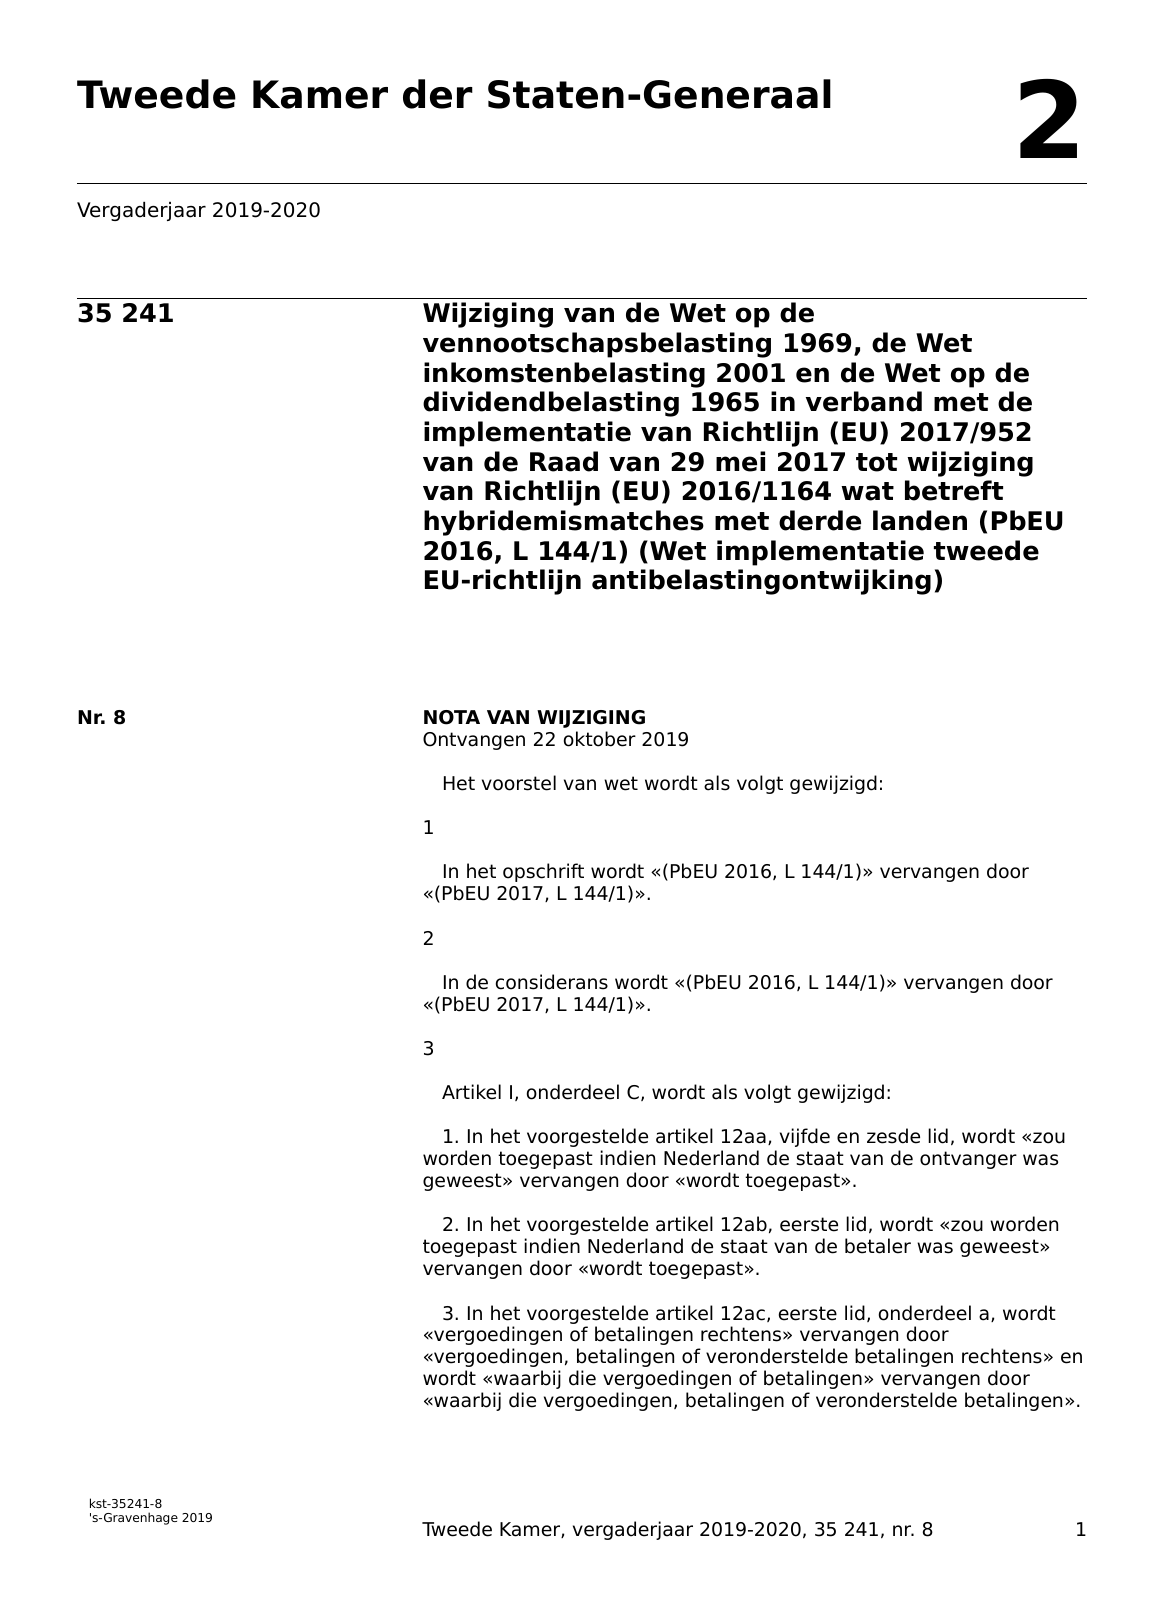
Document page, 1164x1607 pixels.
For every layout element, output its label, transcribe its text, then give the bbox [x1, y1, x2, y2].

table_cell Vergaderjaar 2019-2020 [77, 184, 1087, 298]
subtitle 1 [422, 817, 1087, 839]
text In het opschrift wordt «(PbEU 2016, L 144/1)» vervangen door «(PbEU 2017, L 144/1)». [422, 861, 1087, 905]
text Het voorstel van wet wordt als volgt gewijzigd: [422, 773, 1087, 795]
text In de considerans wordt «(PbEU 2016, L 144/1)» vervangen door «(PbEU 2017, L 144/1)». [422, 972, 1087, 1016]
subtitle 3 [422, 1038, 1087, 1060]
text 's-Gravenhage 2019 [88, 1511, 323, 1525]
table_header Tweede Kamer der Staten-Generaal [77, 59, 886, 183]
subtitle 2 [422, 927, 1087, 949]
text Artikel I, onderdeel C, wordt als volgt gewijzigd: [422, 1082, 1087, 1104]
table_header 2 [886, 59, 1087, 183]
text 2. In het voorgestelde artikel 12ab, eerste lid, wordt «zou worden toegepast indien Nederland de staat van de betaler was geweest» vervangen door «wordt toegepast». [422, 1214, 1087, 1280]
text 1. In het voorgestelde artikel 12aa, vijfde en zesde lid, wordt «zou worden toegepast indien Nederland de staat van de ontvanger was geweest» vervangen door «wordt toegepast». [422, 1126, 1087, 1192]
subtitle Nr. 8 NOTA VAN WIJZIGING [77, 707, 1087, 729]
text 3. In het voorgestelde artikel 12ac, eerste lid, onderdeel a, wordt «vergoedingen of betalingen rechtens» vervangen door «vergoedingen, betalingen of veronderstelde betalingen rechtens» en wordt «waarbij die vergoedingen of betalingen» vervangen door «waarbij die vergoedingen, betalingen of veronderstelde betalingen». [422, 1302, 1087, 1412]
text kst-35241-8 [88, 1497, 323, 1511]
text Ontvangen 22 oktober 2019 [422, 729, 1087, 751]
subtitle 35 241 Wijziging van de Wet op de vennootschapsbelasting 1969, de Wet inkomstenbelasting 2001 en de Wet op de dividendbelasting 1965 in verband met de implementatie van Richtlijn (EU) 2017/952 van de Raad van 29 mei 2017 tot wijziging van Richtlijn (EU) 2016/1164 wat betreft hybridemismatches met derde landen (PbEU 2016, L 144/1) (Wet implementatie tweede EU-richtlijn antibelastingontwijking) [77, 299, 1087, 596]
